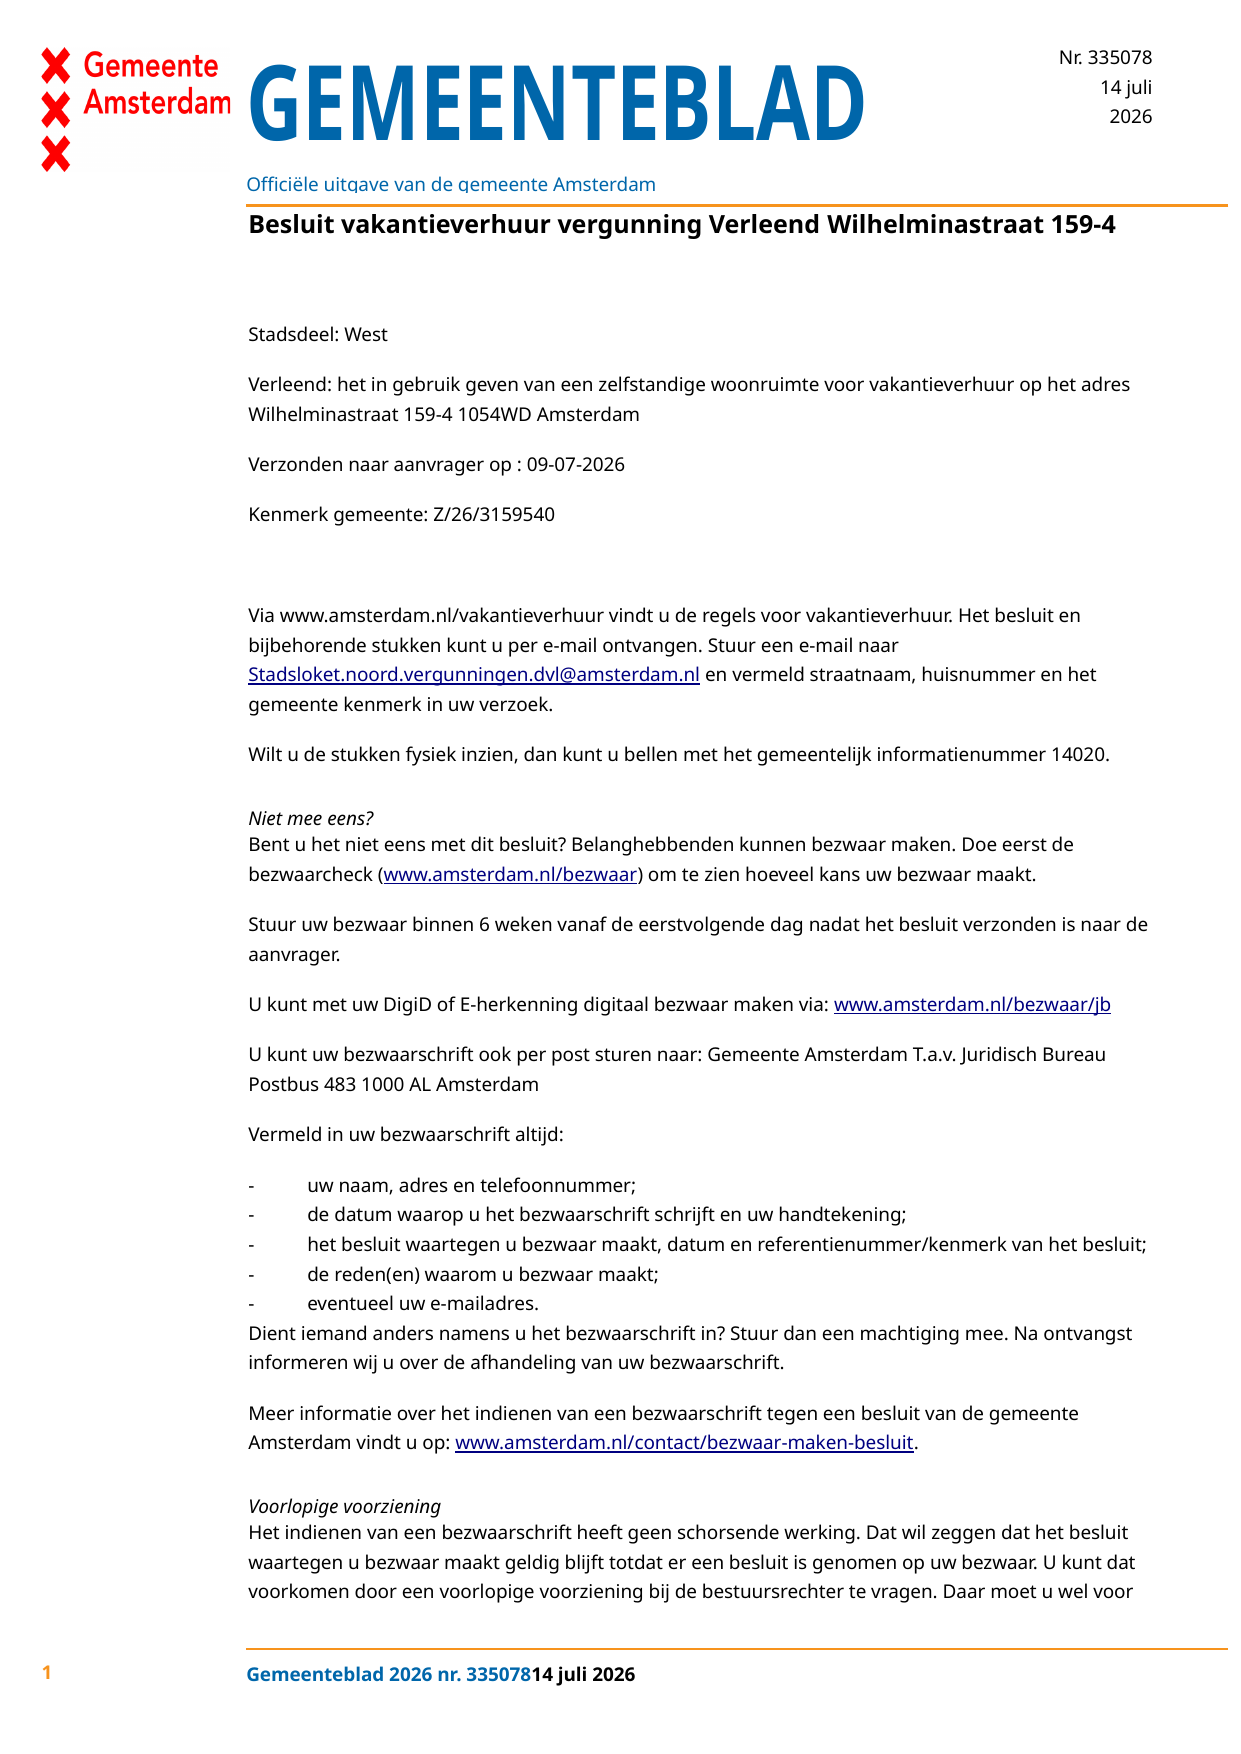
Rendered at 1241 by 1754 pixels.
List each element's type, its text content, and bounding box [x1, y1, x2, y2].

text Via www.amsterdam.nl/vakantieverhuur vindt u de regels voor vakantieverhuur. Het besluit en bijbehorende stukken kunt u per e-mail ontvangen. Stuur een e-mail naar Stadsloket.noord.vergunningen.dvl@amsterdam.nl en vermeld straatnaam, huisnummer en het gemeente kenmerk in uw verzoek. [248, 602, 1152, 717]
picture [41, 47, 231, 172]
list de reden(en) waarom u bezwaar maakt; [248, 1261, 1152, 1287]
list eventueel uw e-mailadres. [248, 1290, 1152, 1316]
text Verzonden naar aanvrager op : 09-07-2026 [248, 451, 1152, 477]
text U kunt uw bezwaarschrift ook per post sturen naar: Gemeente Amsterdam T.a.v. Juridisch Bureau Postbus 483 1000 AL Amsterdam [248, 1042, 1152, 1097]
text U kunt met uw DigiD of E-herkenning digitaal bezwaar maken via: www.amsterdam.nl/bezwaar/jb [248, 991, 1152, 1017]
list het besluit waartegen u bezwaar maakt, datum en referentienummer/kenmerk van het besluit; [248, 1231, 1152, 1257]
text Stuur uw bezwaar binnen 6 weken vanaf de eerstvolgende dag nadat het besluit verzonden is naar de aanvrager. [248, 911, 1152, 967]
text Voorlopige voorziening [248, 1493, 1152, 1519]
text Dient iemand anders namens u het bezwaarschrift in? Stuur dan een machtiging mee. Na ontvangst informeren wij u over de afhandeling van uw bezwaarschrift. [248, 1320, 1152, 1375]
text Niet mee eens? [248, 806, 1152, 831]
text Kenmerk gemeente: Z/26/3159540 [248, 502, 1152, 527]
text Vermeld in uw bezwaarschrift altijd: [248, 1122, 1152, 1147]
text Wilt u de stukken fysiek inzien, dan kunt u bellen met het gemeentelijk informatienummer 14020. [248, 742, 1152, 767]
list de datum waarop u het bezwaarschrift schrijft en uw handtekening; [248, 1202, 1152, 1227]
text Bent u het niet eens met dit besluit? Belanghebbenden kunnen bezwaar maken. Doe eerst de bezwaarcheck (www.amsterdam.nl/bezwaar) om te zien hoeveel kans uw bezwaar maakt. [248, 831, 1152, 887]
text Het indienen van een bezwaarschrift heeft geen schorsende werking. Dat wil zeggen dat het besluit waartegen u bezwaar maakt geldig blijft totdat er een besluit is genomen op uw bezwaar. U kunt dat voorkomen door een voorlopige voorziening bij de bestuursrechter te vragen. Daar moet u wel voor [248, 1519, 1152, 1604]
text Besluit vakantieverhuur vergunning Verleend Wilhelminastraat 159-4 [248, 207, 1152, 241]
text Stadsdeel: West [248, 321, 1152, 346]
text Meer informatie over het indienen van een bezwaarschrift tegen een besluit van de gemeente Amsterdam vindt u op: www.amsterdam.nl/contact/bezwaar-maken-besluit. [248, 1400, 1152, 1455]
list uw naam, adres en telefoonnummer; [248, 1172, 1152, 1198]
text Verleend: het in gebruik geven van een zelfstandige woonruimte voor vakantieverhuur op het adres Wilhelminastraat 159-4 1054WD Amsterdam [248, 371, 1152, 426]
